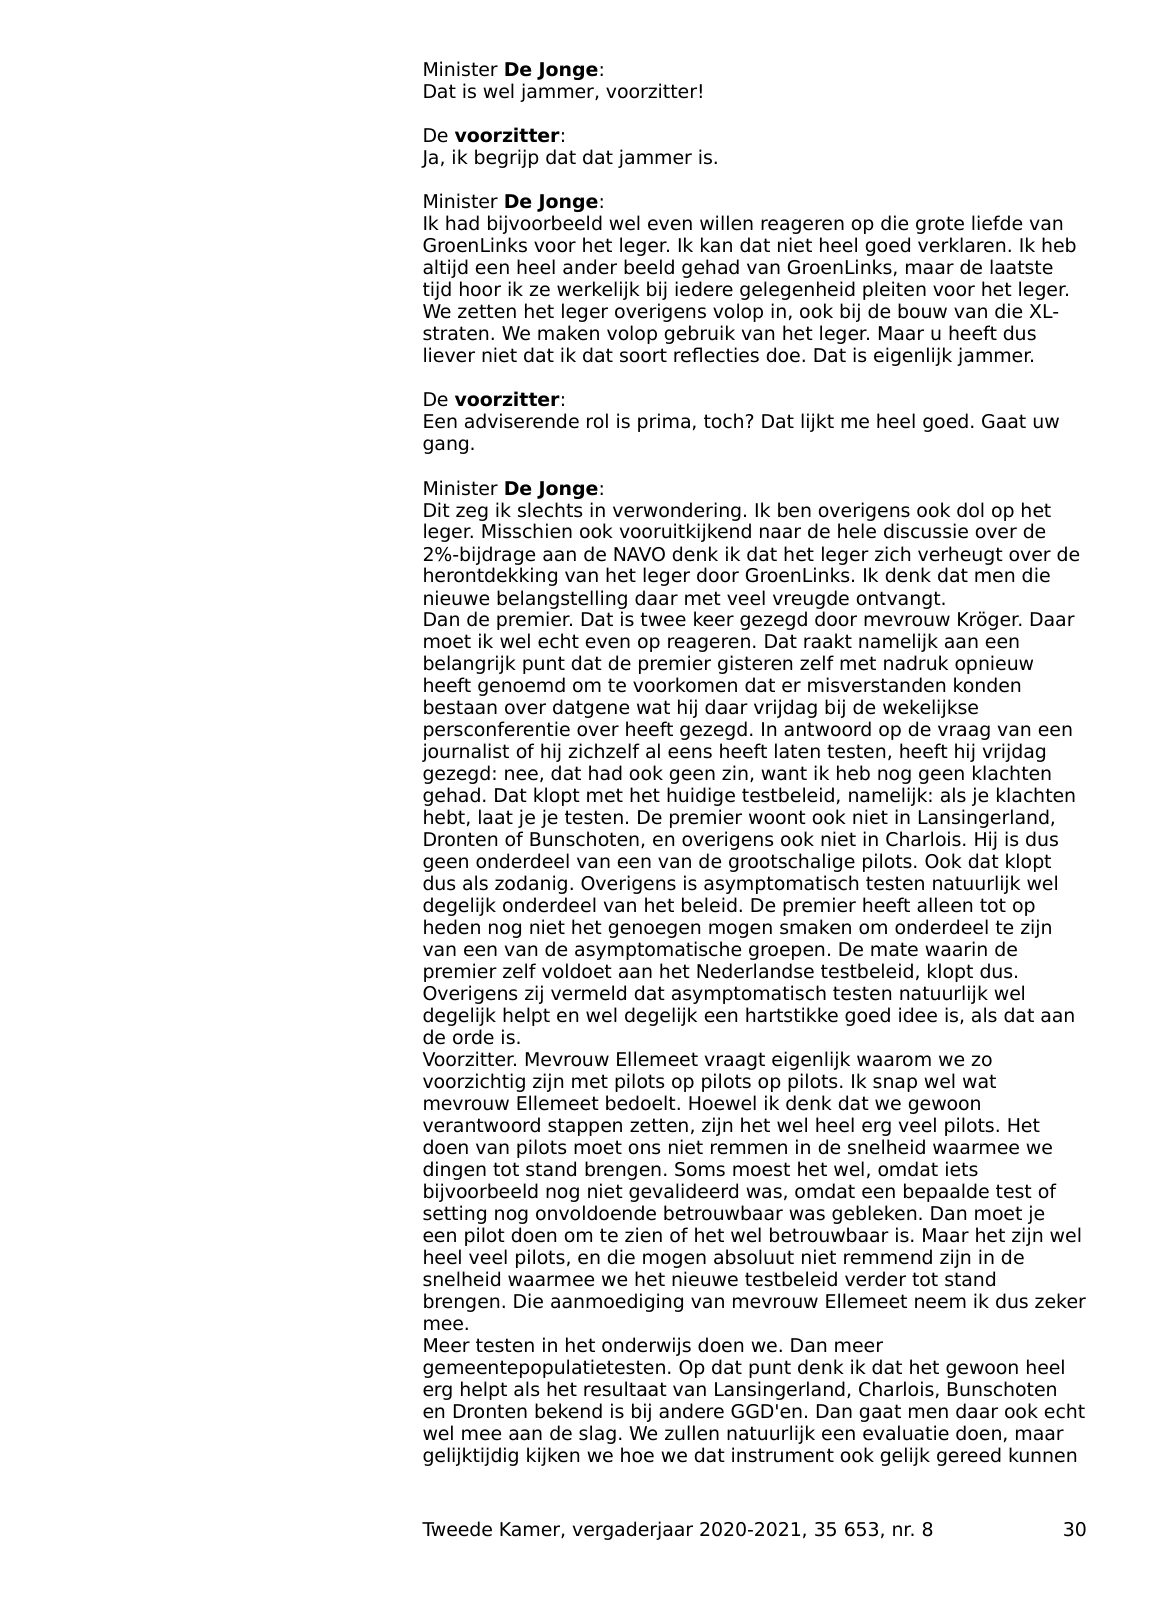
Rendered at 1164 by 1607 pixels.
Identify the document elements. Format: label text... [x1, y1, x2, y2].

text Ja, ik begrijp dat dat jammer is. [422, 147, 1087, 169]
text Dit zeg ik slechts in verwondering. Ik ben overigens ook dol op het leger. Misschien ook vooruitkijkend naar de hele discussie over de 2%-bijdrage aan de NAVO denk ik dat het leger zich verheugt over de herontdekking van het leger door GroenLinks. Ik denk dat men die nieuwe belangstelling daar met veel vreugde ontvangt. [422, 499, 1087, 609]
text Ik had bijvoorbeeld wel even willen reageren op die grote liefde van GroenLinks voor het leger. Ik kan dat niet heel goed verklaren. Ik heb altijd een heel ander beeld gehad van GroenLinks, maar de laatste tijd hoor ik ze werkelijk bij iedere gelegenheid pleiten voor het leger. We zetten het leger overigens volop in, ook bij de bouw van die XL-straten. We maken volop gebruik van het leger. Maar u heeft dus liever niet dat ik dat soort reflecties doe. Dat is eigenlijk jammer. [422, 213, 1087, 367]
text De voorzitter: [422, 125, 1087, 147]
text Dan de premier. Dat is twee keer gezegd door mevrouw Kröger. Daar moet ik wel echt even op reageren. Dat raakt namelijk aan een belangrijk punt dat de premier gisteren zelf met nadruk opnieuw heeft genoemd om te voorkomen dat er misverstanden konden bestaan over datgene wat hij daar vrijdag bij de wekelijkse persconferentie over heeft gezegd. In antwoord op de vraag van een journalist of hij zichzelf al eens heeft laten testen, heeft hij vrijdag gezegd: nee, dat had ook geen zin, want ik heb nog geen klachten gehad. Dat klopt met het huidige testbeleid, namelijk: als je klachten hebt, laat je je testen. De premier woont ook niet in Lansingerland, Dronten of Bunschoten, en overigens ook niet in Charlois. Hij is dus geen onderdeel van een van de grootschalige pilots. Ook dat klopt dus als zodanig. Overigens is asymptomatisch testen natuurlijk wel degelijk onderdeel van het beleid. De premier heeft alleen tot op heden nog niet het genoegen mogen smaken om onderdeel te zijn van een van de asymptomatische groepen. De mate waarin de premier zelf voldoet aan het Nederlandse testbeleid, klopt dus. Overigens zij vermeld dat asymptomatisch testen natuurlijk wel degelijk helpt en wel degelijk een hartstikke goed idee is, als dat aan de orde is. [422, 609, 1087, 1049]
text Meer testen in het onderwijs doen we. Dan meer gemeentepopulatietesten. Op dat punt denk ik dat het gewoon heel erg helpt als het resultaat van Lansingerland, Charlois, Bunschoten en Dronten bekend is bij andere GGD'en. Dan gaat men daar ook echt wel mee aan de slag. We zullen natuurlijk een evaluatie doen, maar gelijktijdig kijken we hoe we dat instrument ook gelijk gereed kunnen [422, 1335, 1087, 1467]
text Een adviserende rol is prima, toch? Dat lijkt me heel goed. Gaat uw gang. [422, 411, 1087, 455]
text Minister De Jonge: [422, 191, 1087, 213]
text Minister De Jonge: [422, 59, 1087, 81]
text Voorzitter. Mevrouw Ellemeet vraagt eigenlijk waarom we zo voorzichtig zijn met pilots op pilots op pilots. Ik snap wel wat mevrouw Ellemeet bedoelt. Hoewel ik denk dat we gewoon verantwoord stappen zetten, zijn het wel heel erg veel pilots. Het doen van pilots moet ons niet remmen in de snelheid waarmee we dingen tot stand brengen. Soms moest het wel, omdat iets bijvoorbeeld nog niet gevalideerd was, omdat een bepaalde test of setting nog onvoldoende betrouwbaar was gebleken. Dan moet je een pilot doen om te zien of het wel betrouwbaar is. Maar het zijn wel heel veel pilots, en die mogen absoluut niet remmend zijn in de snelheid waarmee we het nieuwe testbeleid verder tot stand brengen. Die aanmoediging van mevrouw Ellemeet neem ik dus zeker mee. [422, 1049, 1087, 1335]
text De voorzitter: [422, 389, 1087, 411]
text Dat is wel jammer, voorzitter! [422, 81, 1087, 103]
text Minister De Jonge: [422, 477, 1087, 499]
